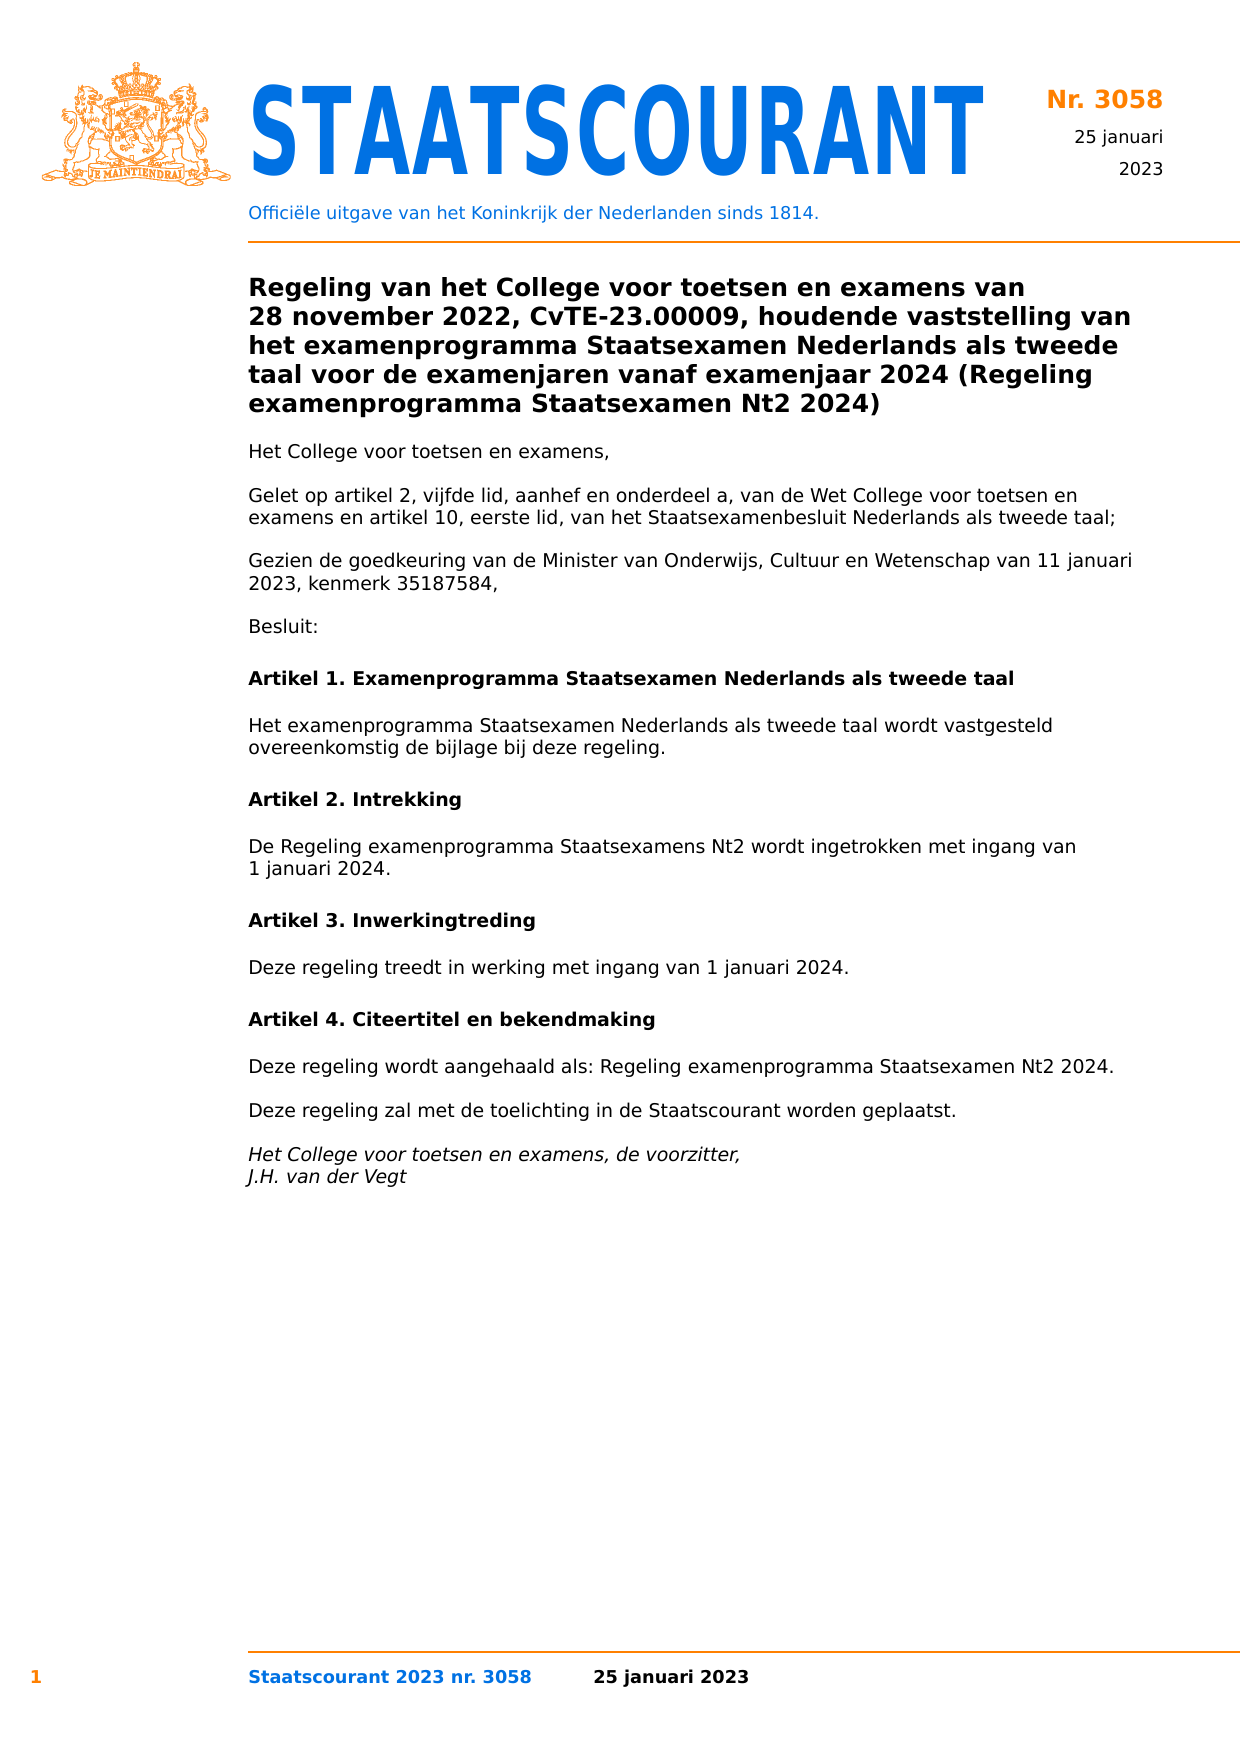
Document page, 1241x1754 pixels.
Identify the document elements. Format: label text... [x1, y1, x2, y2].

text Het College voor toetsen en examens, de voorzitter, J.H. van der Vegt [248, 1144, 1163, 1188]
text Deze regeling treedt in werking met ingang van 1 januari 2024. [248, 957, 1163, 979]
table_cell Officiële uitgave van het Koninkrijk der Nederlanden sinds 1814. [248, 203, 1240, 241]
picture [41, 62, 231, 186]
text Het College voor toetsen en examens, [248, 441, 1163, 463]
table_header STAATSCOURANT [248, 62, 998, 203]
text Gezien de goedkeuring van de Minister van Onderwijs, Cultuur en Wetenschap van 11 januari 2023, kenmerk 35187584, [248, 550, 1163, 594]
table_header Nr. 3058 [998, 62, 1240, 121]
subtitle Regeling van het College voor toetsen en examens van 28 november 2022, CvTE-23.00009, houdende vaststelling van het examenprogramma Staatsexamen Nederlands als tweede taal voor de examenjaren vanaf examenjaar 2024 (Regeling examenprogramma Staatsexamen Nt2 2024) [248, 273, 1163, 419]
table_cell 2023 [998, 153, 1240, 203]
text Gelet op artikel 2, vijfde lid, aanhef en onderdeel a, van de Wet College voor toetsen en examens en artikel 10, eerste lid, van het Staatsexamenbesluit Nederlands als tweede taal; [248, 484, 1163, 528]
subtitle Artikel 2. Intrekking [248, 789, 1163, 811]
text Het examenprogramma Staatsexamen Nederlands als tweede taal wordt vastgesteld overeenkomstig de bijlage bij deze regeling. [248, 715, 1163, 759]
subtitle Artikel 4. Citeertitel en bekendmaking [248, 1009, 1163, 1031]
text Deze regeling wordt aangehaald als: Regeling examenprogramma Staatsexamen Nt2 2024. [248, 1056, 1163, 1078]
table_header [25, 62, 248, 241]
text De Regeling examenprogramma Staatsexamens Nt2 wordt ingetrokken met ingang van 1 januari 2024. [248, 836, 1163, 880]
table_cell 25 januari [998, 121, 1240, 153]
text Deze regeling zal met de toelichting in de Staatscourant worden geplaatst. [248, 1100, 1163, 1122]
subtitle Artikel 3. Inwerkingtreding [248, 910, 1163, 932]
subtitle Artikel 1. Examenprogramma Staatsexamen Nederlands als tweede taal [248, 668, 1163, 690]
text Besluit: [248, 616, 1163, 638]
